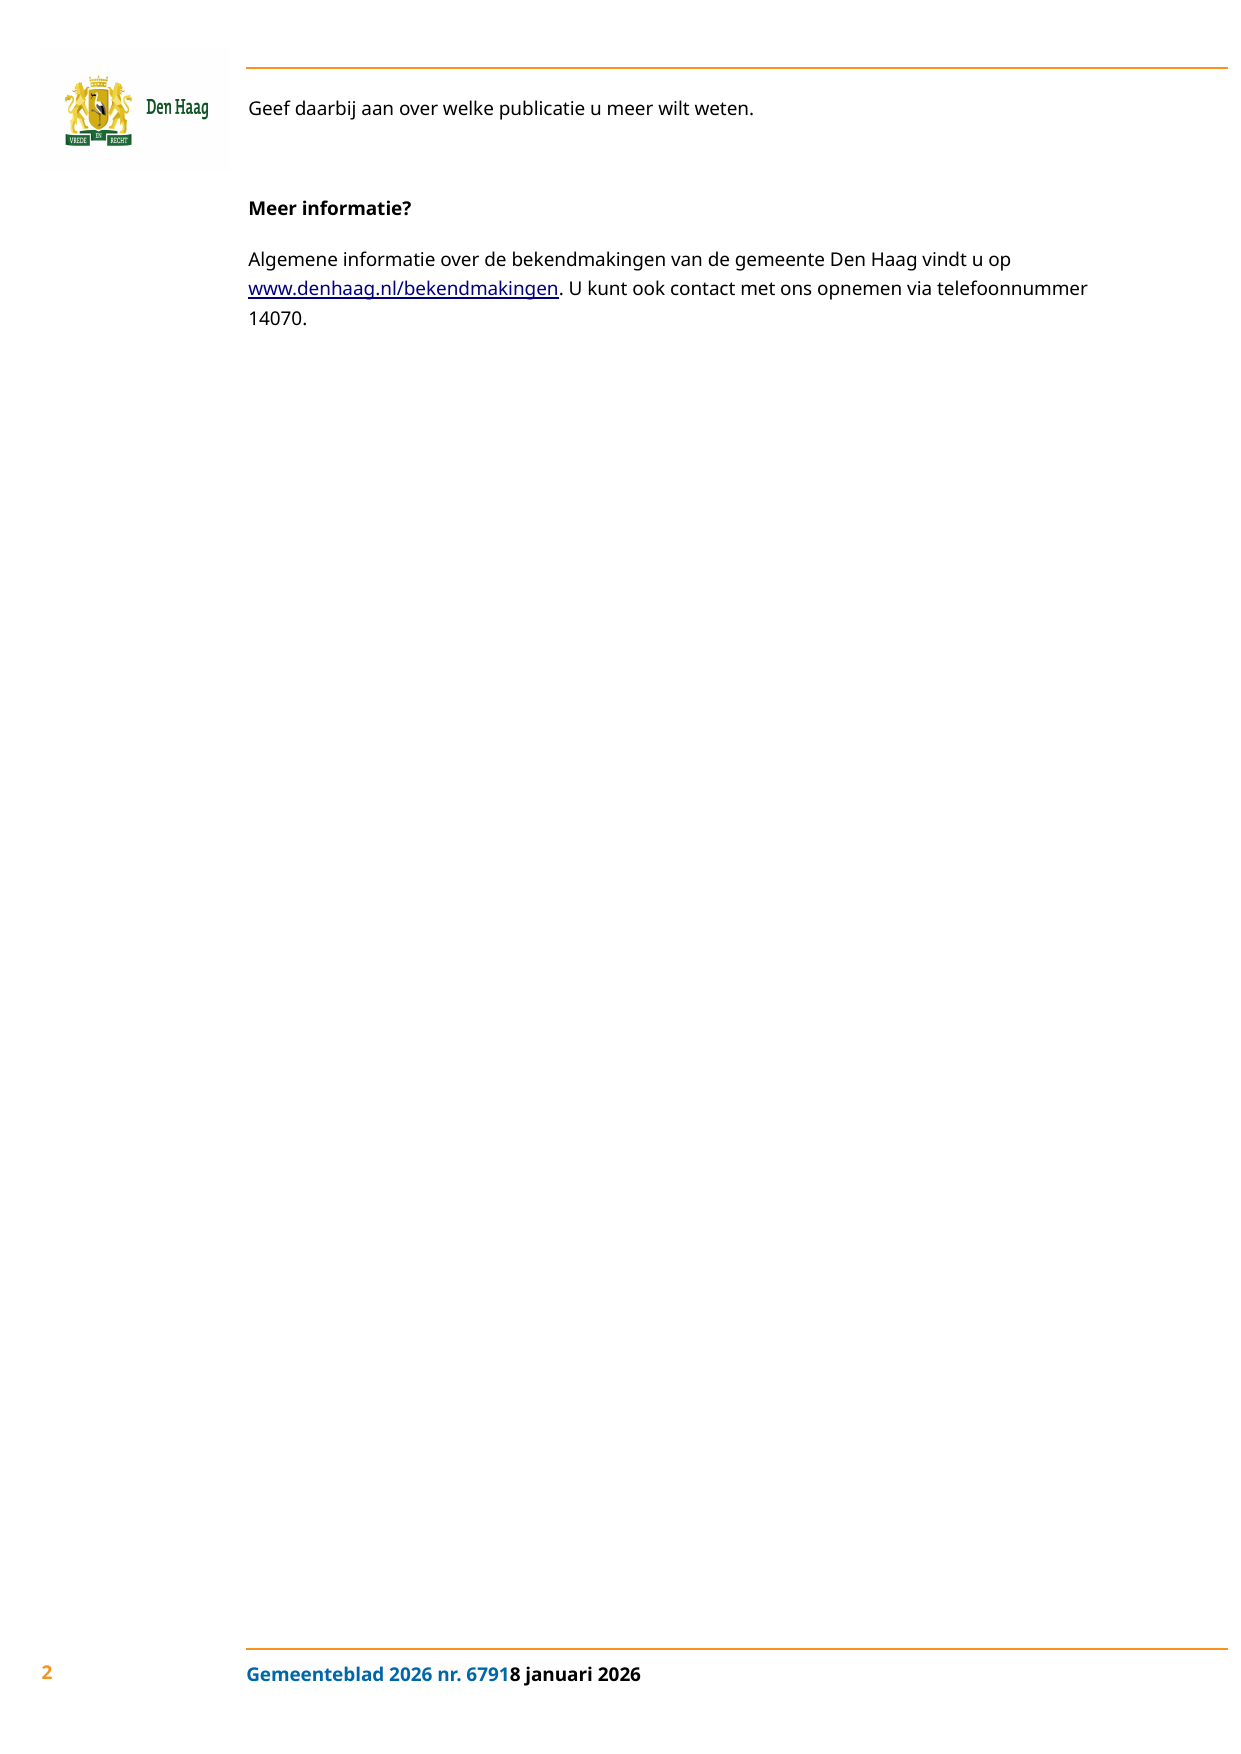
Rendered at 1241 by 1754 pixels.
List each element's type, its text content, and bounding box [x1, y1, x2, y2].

text Geef daarbij aan over welke publicatie u meer wilt weten. [248, 95, 1152, 121]
text Meer informatie? [248, 196, 1152, 221]
picture [41, 47, 231, 172]
text Algemene informatie over de bekendmakingen van de gemeente Den Haag vindt u op www.denhaag.nl/bekendmakingen. U kunt ook contact met ons opnemen via telefoonnummer 14070. [248, 246, 1152, 331]
